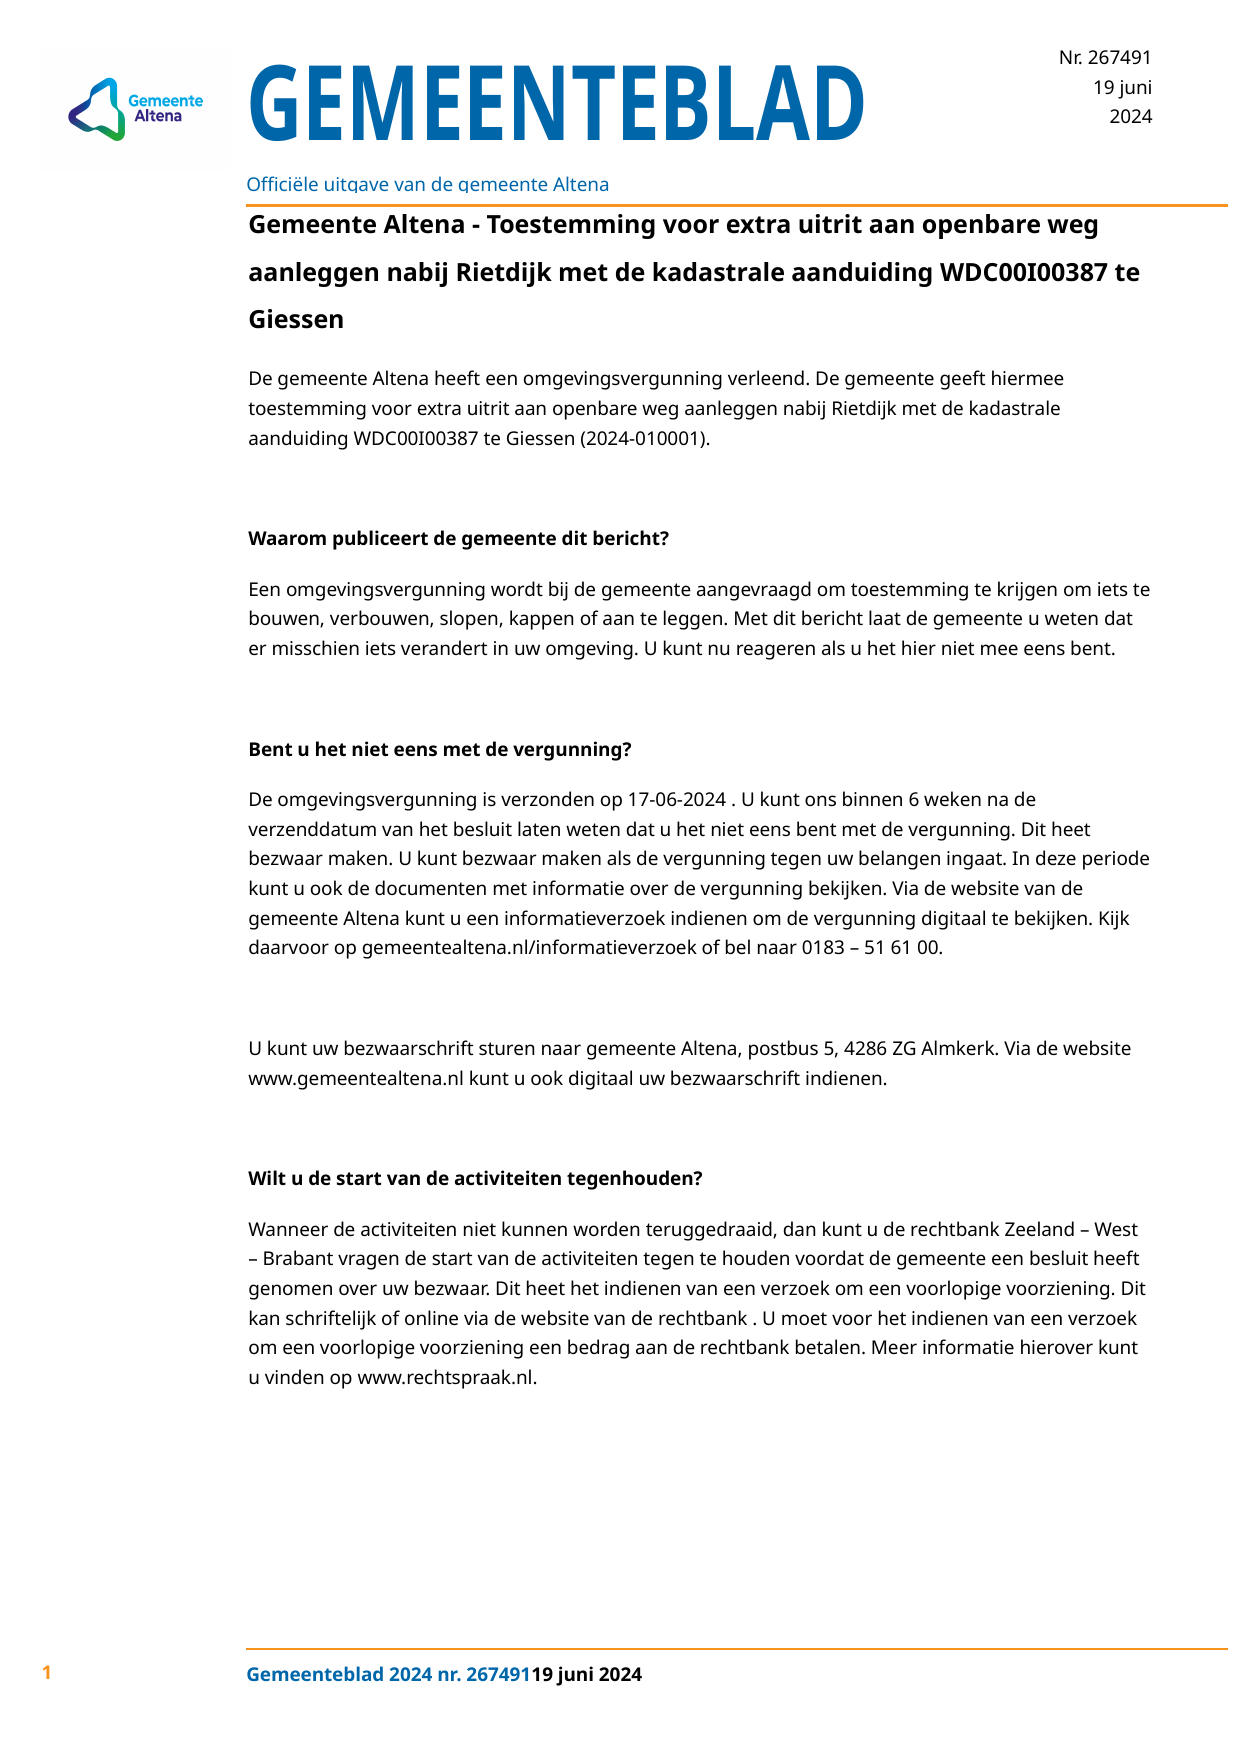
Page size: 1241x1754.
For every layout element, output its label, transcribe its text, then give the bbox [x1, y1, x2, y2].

text U kunt uw bezwaarschrift sturen naar gemeente Altena, postbus 5, 4286 ZG Almkerk. Via de website www.gemeentealtena.nl kunt u ook digitaal uw bezwaarschrift indienen. [248, 1035, 1152, 1090]
text Gemeente Altena - Toestemming voor extra uitrit aan openbare weg aanleggen nabij Rietdijk met de kadastrale aanduiding WDC00I00387 te Giessen [248, 207, 1152, 336]
text De omgevingsvergunning is verzonden op 17-06-2024 . U kunt ons binnen 6 weken na de verzenddatum van het besluit laten weten dat u het niet eens bent met de vergunning. Dit heet bezwaar maken. U kunt bezwaar maken als de vergunning tegen uw belangen ingaat. In deze periode kunt u ook de documenten met informatie over de vergunning bekijken. Via de website van de gemeente Altena kunt u een informatieverzoek indienen om de vergunning digitaal te bekijken. Kijk daarvoor op gemeentealtena.nl/informatieverzoek of bel naar 0183 – 51 61 00. [248, 786, 1152, 960]
text Bent u het niet eens met de vergunning? [248, 736, 1152, 762]
text De gemeente Altena heeft een omgevingsvergunning verleend. De gemeente geeft hiermee toestemming voor extra uitrit aan openbare weg aanleggen nabij Rietdijk met de kadastrale aanduiding WDC00I00387 te Giessen (2024-010001). [248, 366, 1152, 450]
text Wilt u de start van de activiteiten tegenhouden? [248, 1166, 1152, 1191]
picture [41, 47, 231, 172]
text Een omgevingsvergunning wordt bij de gemeente aangevraagd om toestemming te krijgen om iets te bouwen, verbouwen, slopen, kappen of aan te leggen. Met dit bericht laat de gemeente u weten dat er misschien iets verandert in uw omgeving. U kunt nu reageren als u het hier niet mee eens bent. [248, 576, 1152, 661]
text Wanneer de activiteiten niet kunnen worden teruggedraaid, dan kunt u de rechtbank Zeeland – West – Brabant vragen de start van de activiteiten tegen te houden voordat de gemeente een besluit heeft genomen over uw bezwaar. Dit heet het indienen van een verzoek om een voorlopige voorziening. Dit kan schriftelijk of online via de website van de rechtbank . U moet voor het indienen van een verzoek om een voorlopige voorziening een bedrag aan de rechtbank betalen. Meer informatie hierover kunt u vinden op www.rechtspraak.nl. [248, 1216, 1152, 1389]
text Waarom publiceert de gemeente dit bericht? [248, 526, 1152, 551]
